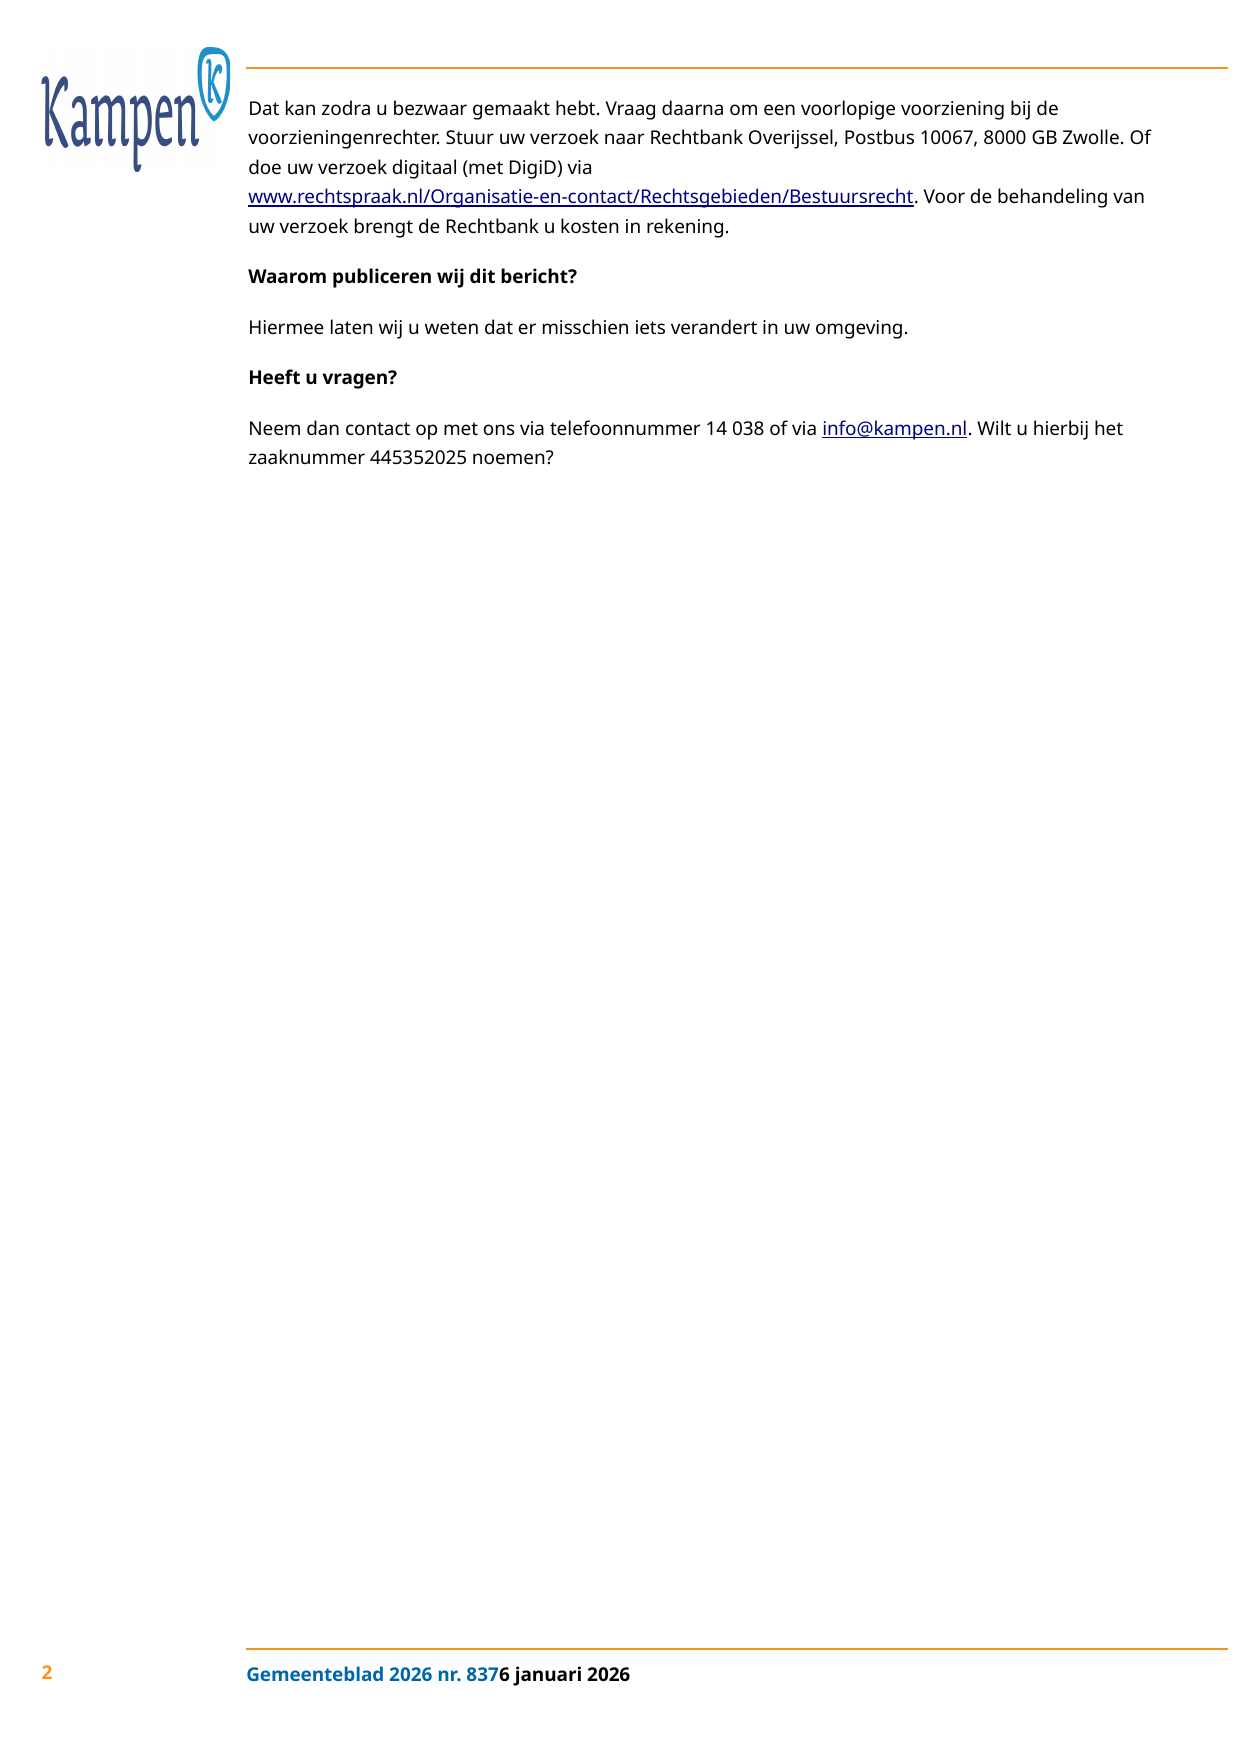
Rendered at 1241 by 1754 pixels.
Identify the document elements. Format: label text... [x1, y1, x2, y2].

text Hiermee laten wij u weten dat er misschien iets verandert in uw omgeving. [248, 314, 1152, 340]
picture [41, 47, 231, 172]
text Neem dan contact op met ons via telefoonnummer 14 038 of via info@kampen.nl. Wilt u hierbij het zaaknummer 445352025 noemen? [248, 415, 1152, 470]
text Waarom publiceren wij dit bericht? [248, 263, 1152, 289]
text Heeft u vragen? [248, 364, 1152, 390]
text Dat kan zodra u bezwaar gemaakt hebt. Vraag daarna om een voorlopige voorziening bij de voorzieningenrechter. Stuur uw verzoek naar Rechtbank Overijssel, Postbus 10067, 8000 GB Zwolle. Of doe uw verzoek digitaal (met DigiD) via www.rechtspraak.nl/Organisatie-en-contact/Rechtsgebieden/Bestuursrecht. Voor de behandeling van uw verzoek brengt de Rechtbank u kosten in rekening. [248, 95, 1152, 239]
